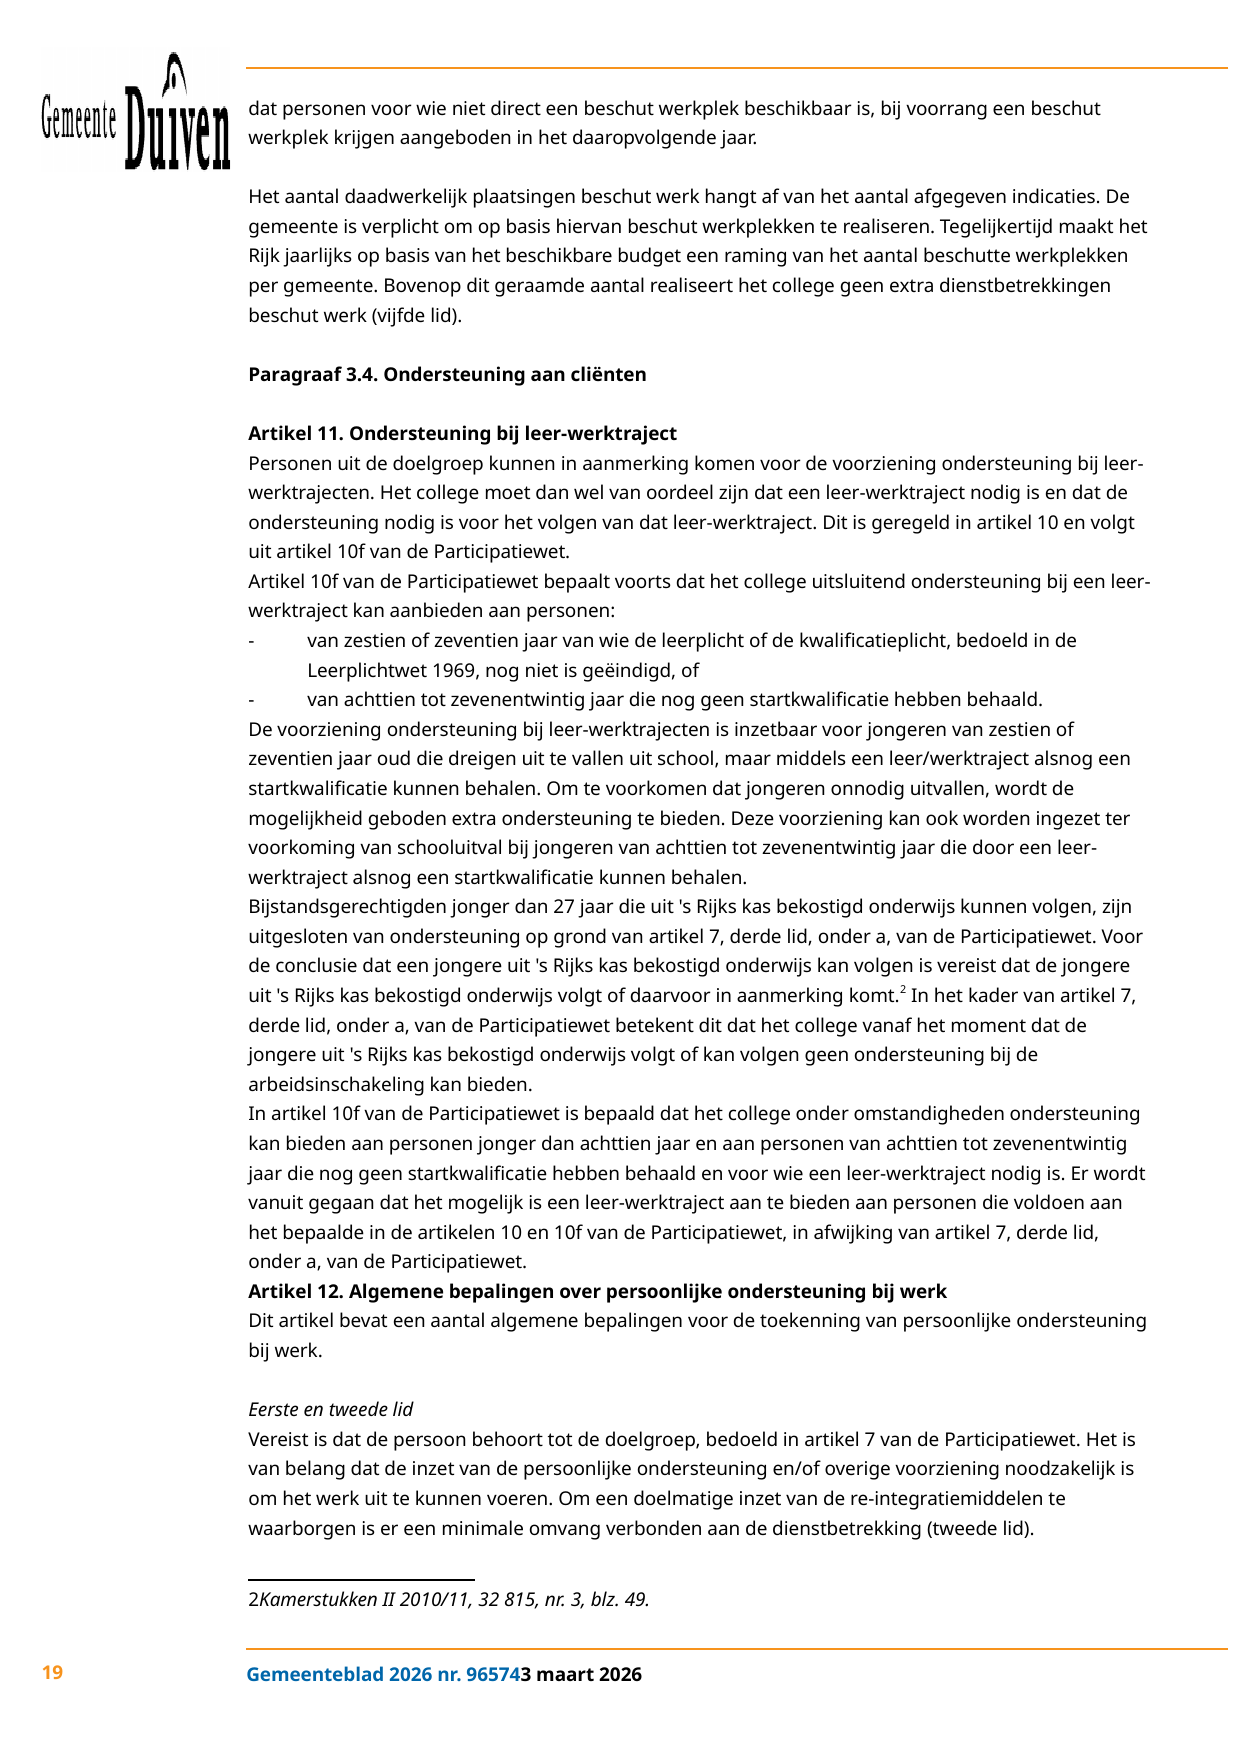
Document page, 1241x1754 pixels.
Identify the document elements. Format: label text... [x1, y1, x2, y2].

text Dit artikel bevat een aantal algemene bepalingen voor de toekenning van persoonlijke ondersteuning bij werk. [248, 1308, 1152, 1363]
text Personen uit de doelgroep kunnen in aanmerking komen voor de voorziening ondersteuning bij leer-werktrajecten. Het college moet dan wel van oordeel zijn dat een leer-werktraject nodig is en dat de ondersteuning nodig is voor het volgen van dat leer-werktraject. Dit is geregeld in artikel 10 en volgt uit artikel 10f van de Participatiewet. [248, 450, 1152, 564]
text Bijstandsgerechtigden jonger dan 27 jaar die uit 's Rijks kas bekostigd onderwijs kunnen volgen, zijn uitgesloten van ondersteuning op grond van artikel 7, derde lid, onder a, van de Participatiewet. Voor de conclusie dat een jongere uit 's Rijks kas bekostigd onderwijs kan volgen is vereist dat de jongere uit 's Rijks kas bekostigd onderwijs volgt of daarvoor in aanmerking komt. In het kader van artikel 7, derde lid, onder a, van de Participatiewet betekent dit dat het college vanaf het moment dat de jongere uit 's Rijks kas bekostigd onderwijs volgt of kan volgen geen ondersteuning bij de arbeidsinschakeling kan bieden. [248, 893, 1152, 1097]
text dat personen voor wie niet direct een beschut werkplek beschikbaar is, bij voorrang een beschut werkplek krijgen aangeboden in het daaropvolgende jaar. [248, 95, 1152, 150]
list van zestien of zeventien jaar van wie de leerplicht of de kwalificatieplicht, bedoeld in de Leerplichtwet 1969, nog niet is geëindigd, of [248, 627, 1152, 683]
text De voorziening ondersteuning bij leer-werktrajecten is inzetbaar voor jongeren van zestien of zeventien jaar oud die dreigen uit te vallen uit school, maar middels een leer/werktraject alsnog een startkwalificatie kunnen behalen. Om te voorkomen dat jongeren onnodig uitvallen, wordt de mogelijkheid geboden extra ondersteuning te bieden. Deze voorziening kan ook worden ingezet ter voorkoming van schooluitval bij jongeren van achttien tot zevenentwintig jaar die door een leer-werktraject alsnog een startkwalificatie kunnen behalen. [248, 716, 1152, 890]
text Het aantal daadwerkelijk plaatsingen beschut werk hangt af van het aantal afgegeven indicaties. De gemeente is verplicht om op basis hiervan beschut werkplekken te realiseren. Tegelijkertijd maakt het Rijk jaarlijks op basis van het beschikbare budget een raming van het aantal beschutte werkplekken per gemeente. Bovenop dit geraamde aantal realiseert het college geen extra dienstbetrekkingen beschut werk (vijfde lid). [248, 183, 1152, 328]
list van achttien tot zevenentwintig jaar die nog geen startkwalificatie hebben behaald. [248, 686, 1152, 712]
text Paragraaf 3.4. Ondersteuning aan cliënten [248, 361, 1152, 387]
text Artikel 12. Algemene bepalingen over persoonlijke ondersteuning bij werk [248, 1278, 1152, 1304]
text Vereist is dat de persoon behoort tot de doelgroep, bedoeld in artikel 7 van de Participatiewet. Het is van belang dat de inzet van de persoonlijke ondersteuning en/of overige voorziening noodzakelijk is om het werk uit te kunnen voeren. Om een doelmatige inzet van de re-integratiemiddelen te waarborgen is er een minimale omvang verbonden aan de dienstbetrekking (tweede lid). [248, 1426, 1152, 1541]
text Eerste en tweede lid [248, 1396, 1152, 1422]
picture [41, 47, 231, 172]
text Kamerstukken II 2010/11, 32 815, nr. 3, blz. 49. [248, 1586, 1152, 1612]
text Artikel 11. Ondersteuning bij leer-werktraject [248, 420, 1152, 446]
text Artikel 10f van de Participatiewet bepaalt voorts dat het college uitsluitend ondersteuning bij een leer-werktraject kan aanbieden aan personen: [248, 568, 1152, 623]
text In artikel 10f van de Participatiewet is bepaald dat het college onder omstandigheden ondersteuning kan bieden aan personen jonger dan achttien jaar en aan personen van achttien tot zevenentwintig jaar die nog geen startkwalificatie hebben behaald en voor wie een leer-werktraject nodig is. Er wordt vanuit gegaan dat het mogelijk is een leer-werktraject aan te bieden aan personen die voldoen aan het bepaalde in de artikelen 10 en 10f van de Participatiewet, in afwijking van artikel 7, derde lid, onder a, van de Participatiewet. [248, 1101, 1152, 1274]
